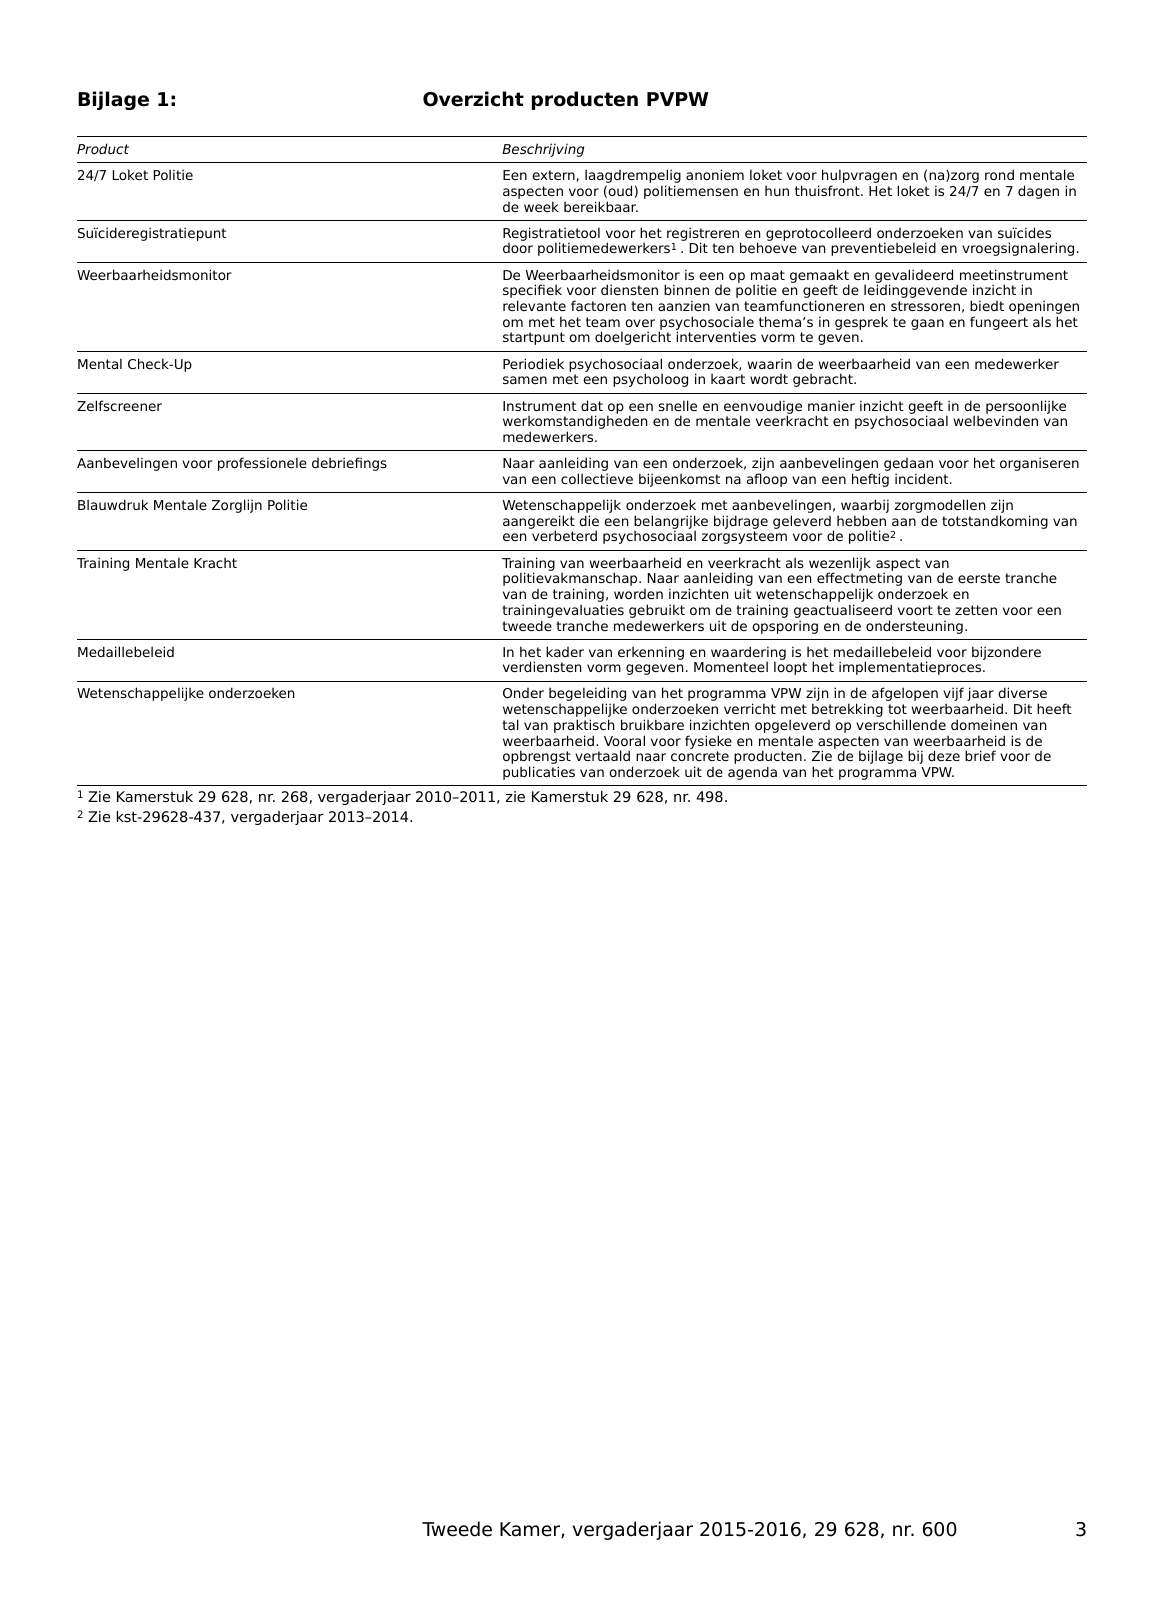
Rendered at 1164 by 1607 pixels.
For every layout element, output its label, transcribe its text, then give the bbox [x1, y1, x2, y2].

table_cell Weerbaarheidsmonitor [77, 263, 496, 351]
table_cell Periodiek psychosociaal onderzoek, waarin de weerbaarheid van een medewerker samen met een psycholoog in kaart wordt gebracht. [496, 352, 1087, 393]
subtitle Bijlage 1: Overzicht producten PVPW [77, 89, 1087, 111]
table_cell Naar aanleiding van een onderzoek, zijn aanbevelingen gedaan voor het organiseren van een collectieve bijeenkomst na afloop van een heftig incident. [496, 451, 1087, 492]
table_cell Blauwdruk Mentale Zorglijn Politie [77, 493, 496, 550]
table_cell Registratietool voor het registreren en geprotocolleerd onderzoeken van suïcides door politiemedewerkers1. Dit ten behoeve van preventiebeleid en vroegsignalering. [496, 221, 1087, 262]
table_cell Aanbevelingen voor professionele debriefings [77, 451, 496, 492]
table_header Product [77, 137, 496, 162]
table_cell Training Mentale Kracht [77, 551, 496, 639]
table_cell Instrument dat op een snelle en eenvoudige manier inzicht geeft in de persoonlijke werkomstandigheden en de mentale veerkracht en psychosociaal welbevinden van medewerkers. [496, 394, 1087, 450]
table_cell Wetenschappelijk onderzoek met aanbevelingen, waarbij zorgmodellen zijn aangereikt die een belangrijke bijdrage geleverd hebben aan de totstandkoming van een verbeterd psychosociaal zorgsysteem voor de politie2. [496, 493, 1087, 550]
table_cell Wetenschappelijke onderzoeken [77, 682, 496, 785]
table_cell In het kader van erkenning en waardering is het medaillebeleid voor bijzondere verdiensten vorm gegeven. Momenteel loopt het implementatieproces. [496, 640, 1087, 681]
table_cell Onder begeleiding van het programma VPW zijn in de afgelopen vijf jaar diverse wetenschappelijke onderzoeken verricht met betrekking tot weerbaarheid. Dit heeft tal van praktisch bruikbare inzichten opgeleverd op verschillende domeinen van weerbaarheid. Vooral voor fysieke en mentale aspecten van weerbaarheid is de opbrengst vertaald naar concrete producten. Zie de bijlage bij deze brief voor de publicaties van onderzoek uit de agenda van het programma VPW. [496, 682, 1087, 785]
table_cell 24/7 Loket Politie [77, 163, 496, 220]
table_cell Een extern, laagdrempelig anoniem loket voor hulpvragen en (na)zorg rond mentale aspecten voor (oud) politiemensen en hun thuisfront. Het loket is 24/7 en 7 dagen in de week bereikbaar. [496, 163, 1087, 220]
table_cell Mental Check-Up [77, 352, 496, 393]
table_header Beschrijving [496, 137, 1087, 162]
table_cell Zelfscreener [77, 394, 496, 450]
table_cell Medaillebeleid [77, 640, 496, 681]
table_cell 1 Zie Kamerstuk 29 628, nr. 268, vergaderjaar 2010–2011, zie Kamerstuk 29 628, nr. 498. 2 Zie kst-29628-437, vergaderjaar 2013–2014. [77, 786, 1087, 826]
table_cell De Weerbaarheidsmonitor is een op maat gemaakt en gevalideerd meetinstrument specifiek voor diensten binnen de politie en geeft de leidinggevende inzicht in relevante factoren ten aanzien van teamfunctioneren en stressoren, biedt openingen om met het team over psychosociale thema’s in gesprek te gaan en fungeert als het startpunt om doelgericht interventies vorm te geven. [496, 263, 1087, 351]
table_cell Training van weerbaarheid en veerkracht als wezenlijk aspect van politievakmanschap. Naar aanleiding van een effectmeting van de eerste tranche van de training, worden inzichten uit wetenschappelijk onderzoek en trainingevaluaties gebruikt om de training geactualiseerd voort te zetten voor een tweede tranche medewerkers uit de opsporing en de ondersteuning. [496, 551, 1087, 639]
table_cell Suïcideregistratiepunt [77, 221, 496, 262]
